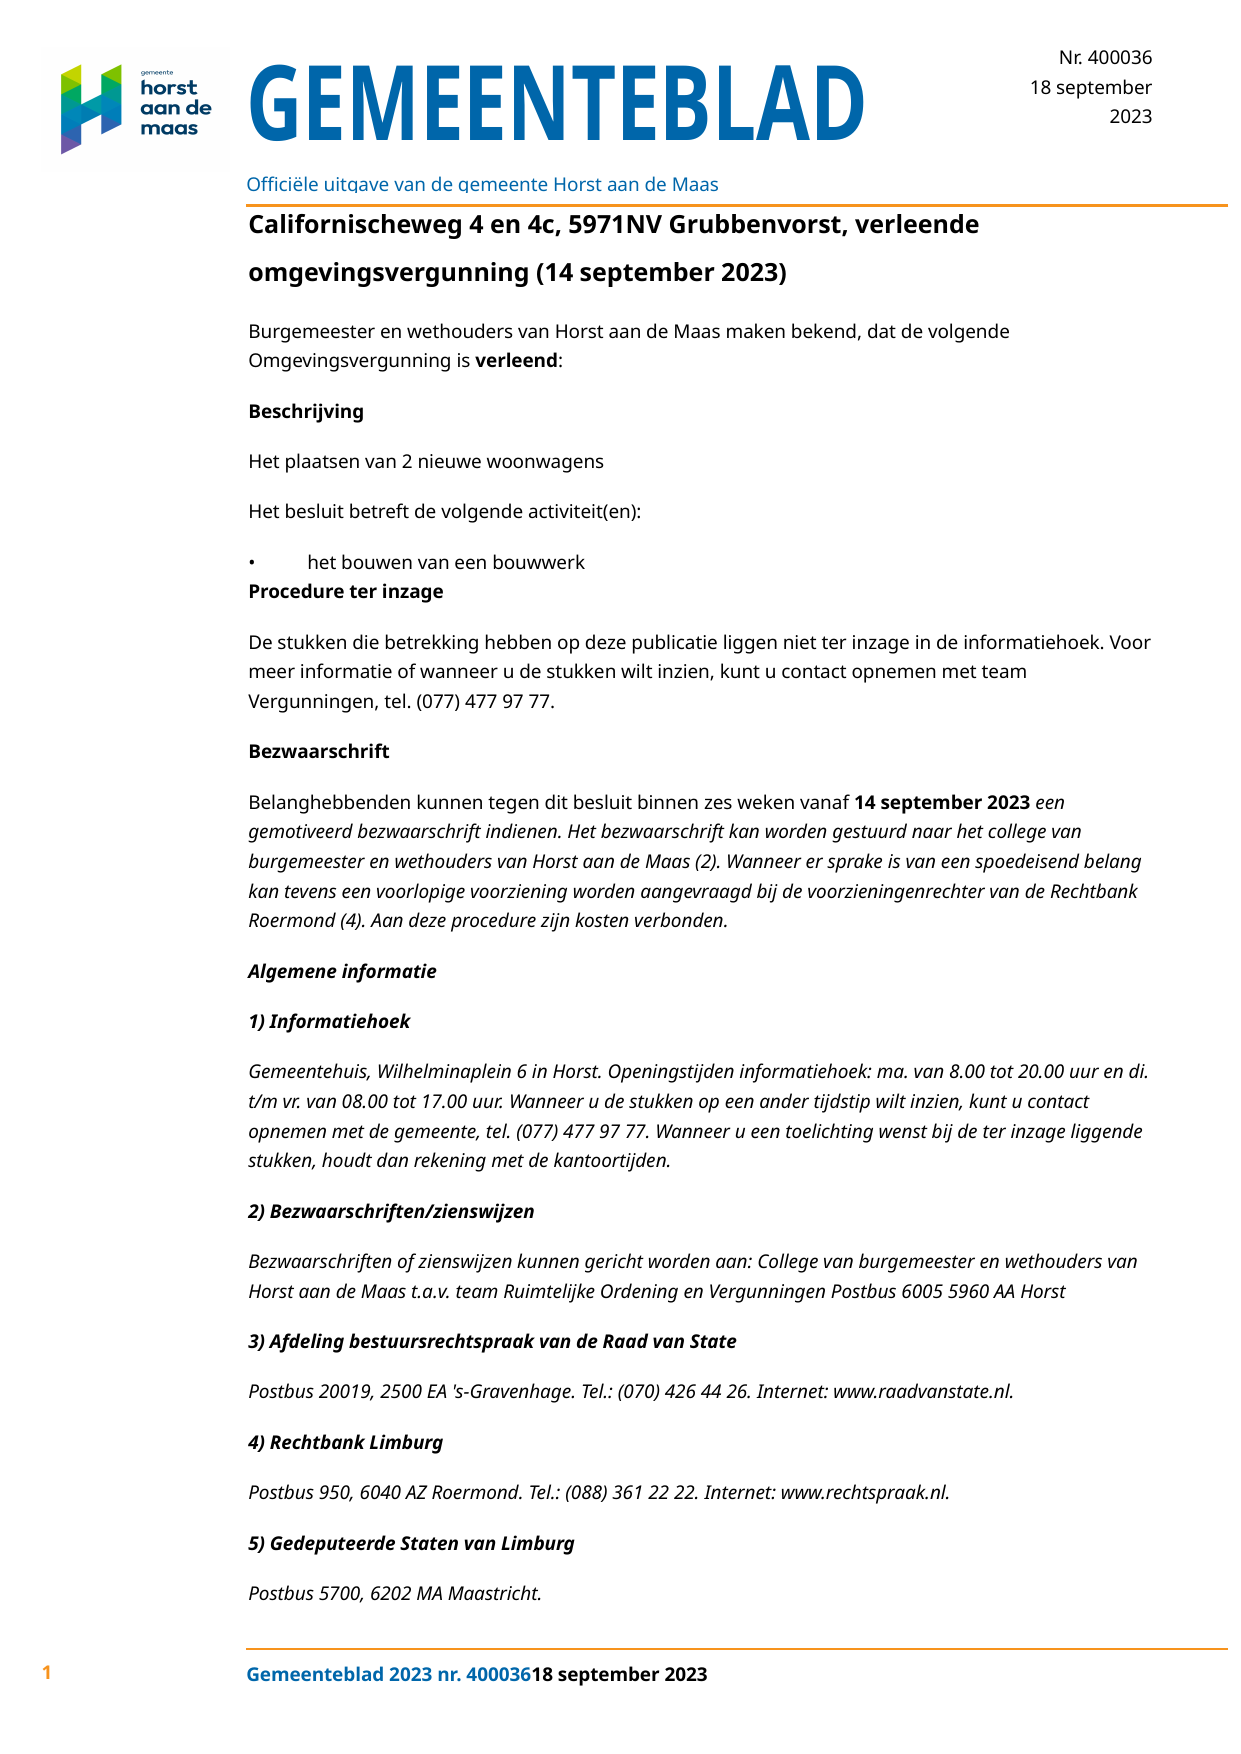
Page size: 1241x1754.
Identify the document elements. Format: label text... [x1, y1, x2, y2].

text Bezwaarschrift [248, 739, 1152, 764]
text 5) Gedeputeerde Staten van Limburg [248, 1530, 1152, 1556]
text Het plaatsen van 2 nieuwe woonwagens [248, 448, 1152, 474]
text Bezwaarschriften of zienswijzen kunnen gericht worden aan: College van burgemeester en wethouders van Horst aan de Maas t.a.v. team Ruimtelijke Ordening en Vergunningen Postbus 6005 5960 AA Horst [248, 1248, 1152, 1304]
picture [41, 47, 231, 172]
text Californischeweg 4 en 4c, 5971NV Grubbenvorst, verleende omgevingsvergunning (14 september 2023) [248, 207, 1152, 288]
text Beschrijving [248, 398, 1152, 424]
text 4) Rechtbank Limburg [248, 1429, 1152, 1455]
text Het besluit betreft de volgende activiteit(en): [248, 499, 1152, 524]
text Procedure ter inzage [248, 579, 1152, 604]
text Gemeentehuis, Wilhelminaplein 6 in Horst. Openingstijden informatiehoek: ma. van 8.00 tot 20.00 uur en di. t/m vr. van 08.00 tot 17.00 uur. Wanneer u de stukken op een ander tijdstip wilt inzien, kunt u contact opnemen met de gemeente, tel. (077) 477 97 77. Wanneer u een toelichting wenst bij de ter inzage liggende stukken, houdt dan rekening met de kantoortijden. [248, 1059, 1152, 1173]
text Postbus 950, 6040 AZ Roermond. Tel.: (088) 361 22 22. Internet: www.rechtspraak.nl. [248, 1479, 1152, 1505]
text Postbus 5700, 6202 MA Maastricht. [248, 1580, 1152, 1606]
text Algemene informatie [248, 958, 1152, 984]
text De stukken die betrekking hebben op deze publicatie liggen niet ter inzage in de informatiehoek. Voor meer informatie of wanneer u de stukken wilt inzien, kunt u contact opnemen met team Vergunningen, tel. (077) 477 97 77. [248, 629, 1152, 714]
text Belanghebbenden kunnen tegen dit besluit binnen zes weken vanaf 14 september 2023 een gemotiveerd bezwaarschrift indienen. Het bezwaarschrift kan worden gestuurd naar het college van burgemeester en wethouders van Horst aan de Maas (2). Wanneer er sprake is van een spoedeisend belang kan tevens een voorlopige voorziening worden aangevraagd bij de voorzieningenrechter van de Rechtbank Roermond (4). Aan deze procedure zijn kosten verbonden. [248, 789, 1152, 933]
list het bouwen van een bouwwerk [248, 549, 1152, 575]
text Postbus 20019, 2500 EA 's-Gravenhage. Tel.: (070) 426 44 26. Internet: www.raadvanstate.nl. [248, 1379, 1152, 1404]
text 1) Informatiehoek [248, 1008, 1152, 1034]
text Burgemeester en wethouders van Horst aan de Maas maken bekend, dat de volgende Omgevingsvergunning is verleend: [248, 318, 1152, 373]
text 3) Afdeling bestuursrechtspraak van de Raad van State [248, 1328, 1152, 1354]
text 2) Bezwaarschriften/zienswijzen [248, 1198, 1152, 1224]
